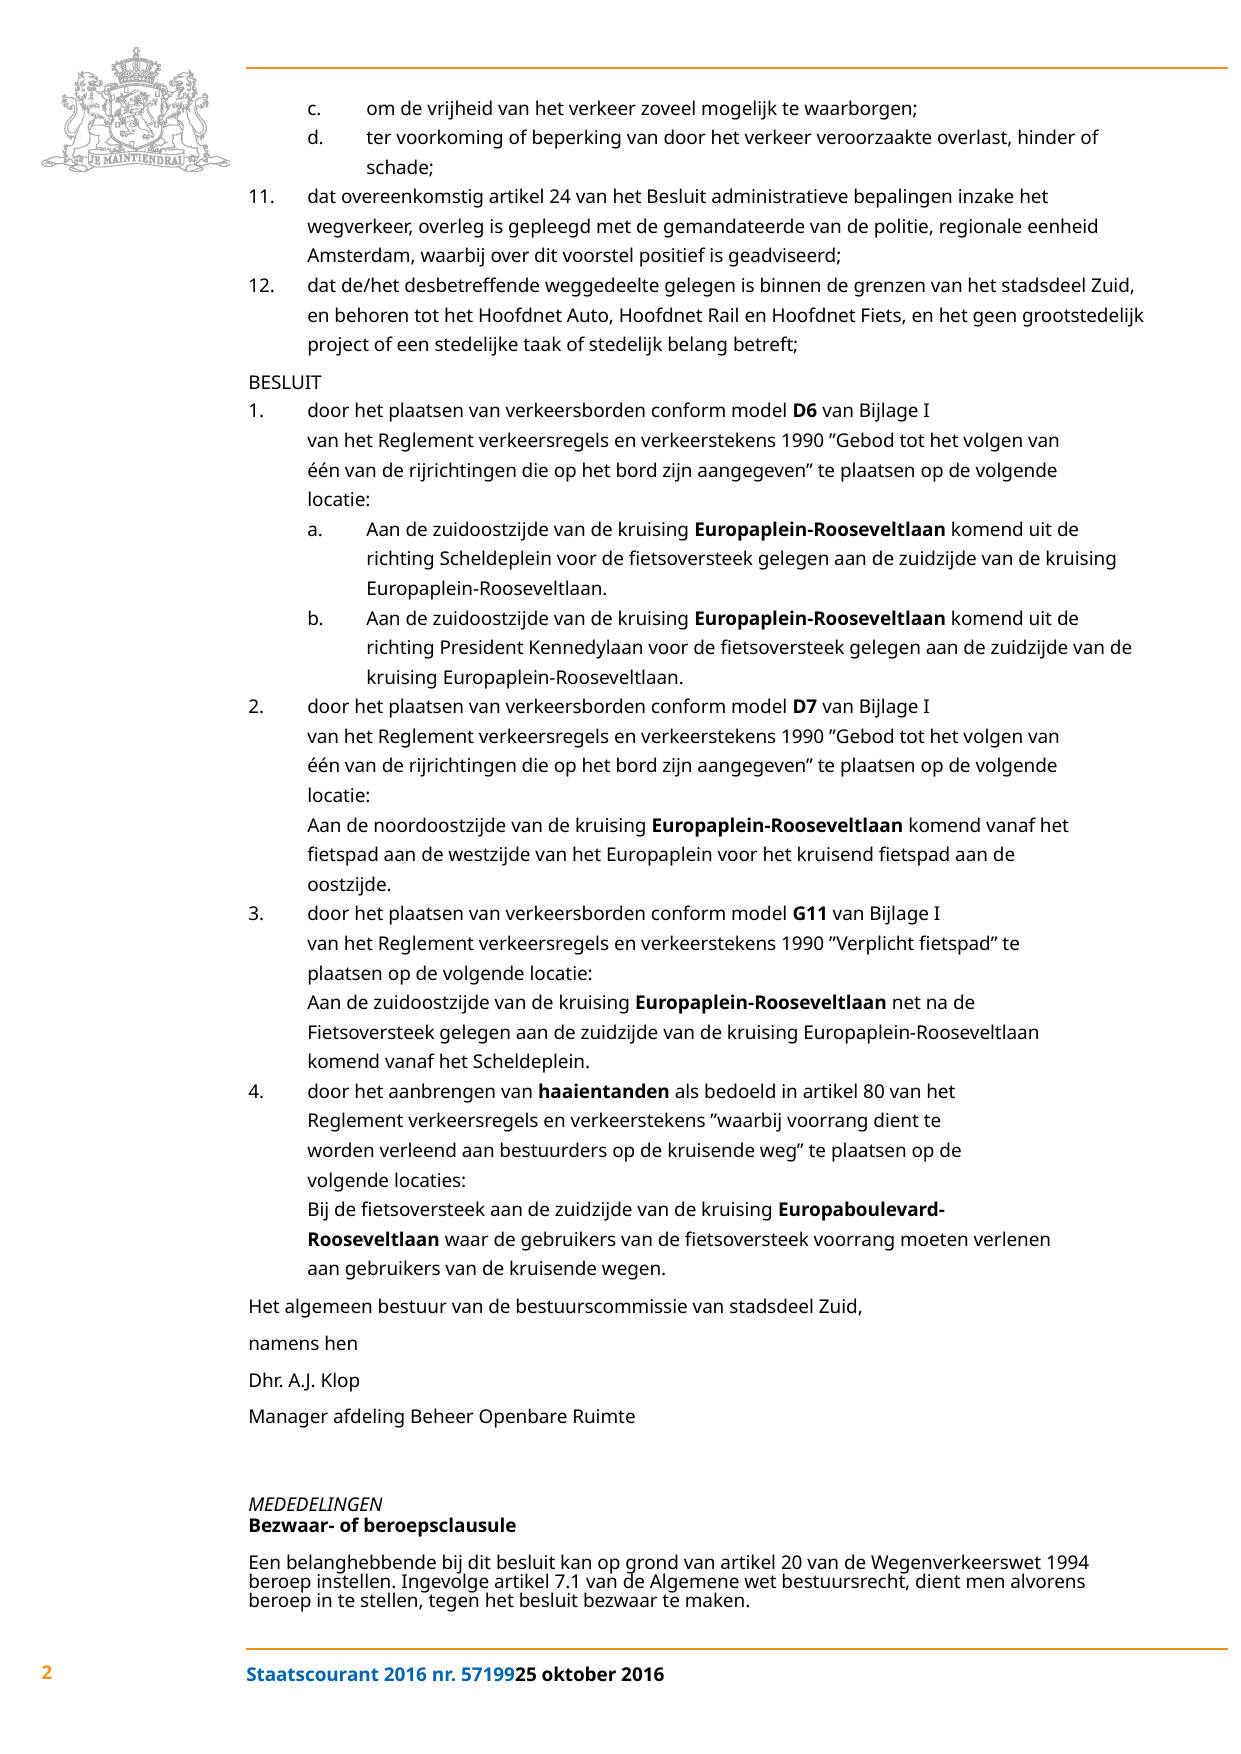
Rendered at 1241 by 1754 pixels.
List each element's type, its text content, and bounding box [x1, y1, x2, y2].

list door het plaatsen van verkeersborden conform model D6 van Bijlage I [248, 398, 1152, 423]
list om de vrijheid van het verkeer zoveel mogelijk te waarborgen; [307, 95, 1152, 121]
list van het Reglement verkeersregels en verkeerstekens 1990 ”Verplicht fietspad” te [248, 930, 1152, 956]
list Aan de zuidoostzijde van de kruising Europaplein-Rooseveltlaan net na de [248, 989, 1152, 1015]
list komend vanaf het Scheldeplein. [248, 1048, 1152, 1074]
list Reglement verkeersregels en verkeerstekens ”waarbij voorrang dient te [248, 1108, 1152, 1133]
text namens hen [248, 1330, 1152, 1356]
list Aan de zuidoostzijde van de kruising Europaplein-Rooseveltlaan komend uit de richting President Kennedylaan voor de fietsoversteek gelegen aan de zuidzijde van de kruising Europaplein-Rooseveltlaan. [307, 605, 1152, 690]
list door het plaatsen van verkeersborden conform model G11 van Bijlage I [248, 901, 1152, 926]
list ter voorkoming of beperking van door het verkeer veroorzaakte overlast, hinder of schade; [307, 124, 1152, 180]
list Bij de fietsoversteek aan de zuidzijde van de kruising Europaboulevard- [248, 1196, 1152, 1222]
text Manager afdeling Beheer Openbare Ruimte [248, 1403, 1152, 1429]
list fietspad aan de westzijde van het Europaplein voor het kruisend fietspad aan de [248, 841, 1152, 867]
list Fietsoversteek gelegen aan de zuidzijde van de kruising Europaplein-Rooseveltlaan [248, 1019, 1152, 1045]
text Bezwaar- of beroepsclausule [248, 1517, 1152, 1536]
list door het aanbrengen van haaientanden als bedoeld in artikel 80 van het [248, 1078, 1152, 1104]
list Aan de noordoostzijde van de kruising Europaplein-Rooseveltlaan komend vanaf het [248, 812, 1152, 838]
text Een belanghebbende bij dit besluit kan op grond van artikel 20 van de Wegenverkeerswet 1994 beroep instellen. Ingevolge artikel 7.1 van de Algemene wet bestuursrecht, dient men alvorens beroep in te stellen, tegen het besluit bezwaar te maken. [248, 1554, 1152, 1611]
list door het plaatsen van verkeersborden conform model D7 van Bijlage I [248, 693, 1152, 719]
text MEDEDELINGEN [248, 1491, 1152, 1517]
list één van de rijrichtingen die op het bord zijn aangegeven” te plaatsen op de volgende [248, 457, 1152, 483]
text Het algemeen bestuur van de bestuurscommissie van stadsdeel Zuid, [248, 1293, 1152, 1319]
list aan gebruikers van de kruisende wegen. [248, 1256, 1152, 1281]
list plaatsen op de volgende locatie: [248, 960, 1152, 986]
picture [41, 47, 231, 172]
list locatie: [248, 782, 1152, 808]
list dat overeenkomstig artikel 24 van het Besluit administratieve bepalingen inzake het wegverkeer, overleg is gepleegd met de gemandateerde van de politie, regionale eenheid Amsterdam, waarbij over dit voorstel positief is geadviseerd; [248, 183, 1152, 268]
list locatie: [248, 486, 1152, 512]
list één van de rijrichtingen die op het bord zijn aangegeven” te plaatsen op de volgende [248, 753, 1152, 778]
list dat de/het desbetreffende weggedeelte gelegen is binnen de grenzen van het stadsdeel Zuid, en behoren tot het Hoofdnet Auto, Hoofdnet Rail en Hoofdnet Fiets, en het geen grootstedelijk project of een stedelijke taak of stedelijk belang betreft; [248, 272, 1152, 357]
list Rooseveltlaan waar de gebruikers van de fietsoversteek voorrang moeten verlenen [248, 1226, 1152, 1252]
list van het Reglement verkeersregels en verkeerstekens 1990 ”Gebod tot het volgen van [248, 427, 1152, 453]
text Dhr. A.J. Klop [248, 1367, 1152, 1393]
list worden verleend aan bestuurders op de kruisende weg” te plaatsen op de [248, 1137, 1152, 1163]
list van het Reglement verkeersregels en verkeerstekens 1990 ”Gebod tot het volgen van [248, 723, 1152, 749]
list volgende locaties: [248, 1167, 1152, 1193]
list Aan de zuidoostzijde van de kruising Europaplein-Rooseveltlaan komend uit de richting Scheldeplein voor de fietsoversteek gelegen aan de zuidzijde van de kruising Europaplein-Rooseveltlaan. [307, 516, 1152, 601]
list oostzijde. [248, 871, 1152, 897]
text BESLUIT [248, 369, 1152, 395]
